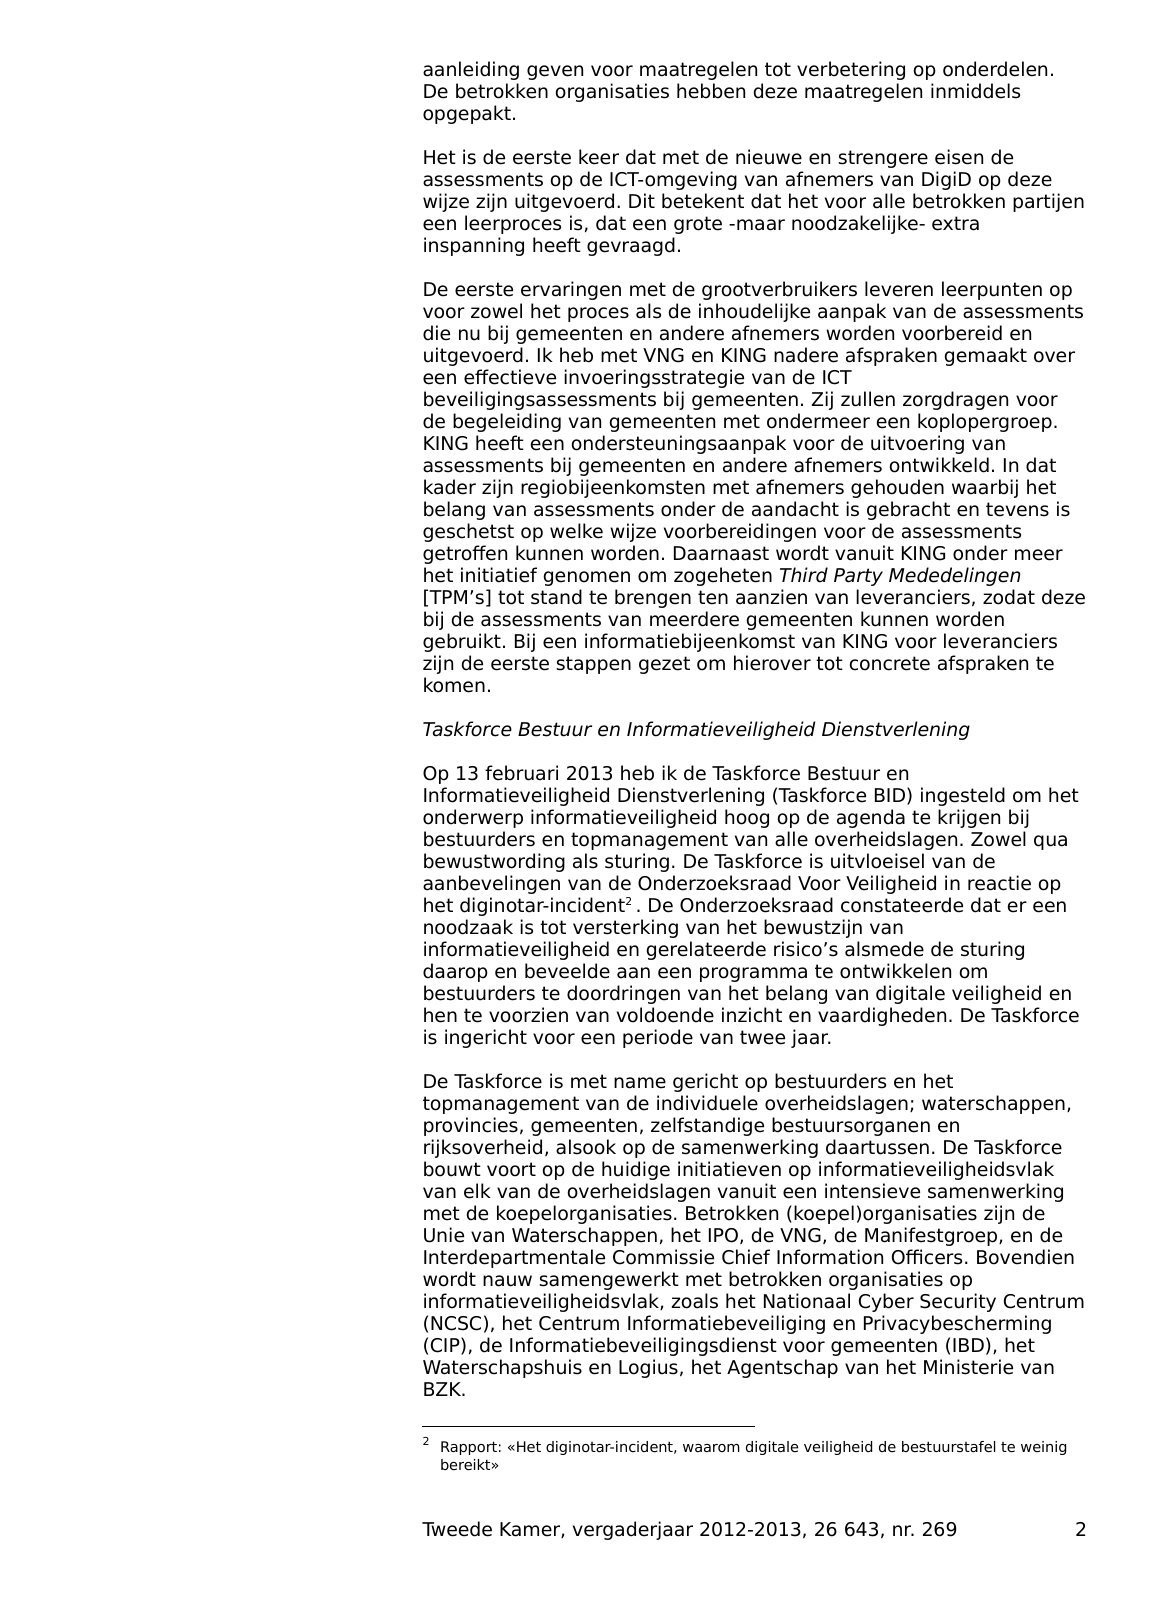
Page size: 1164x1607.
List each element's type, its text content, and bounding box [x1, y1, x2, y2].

text Op 13 februari 2013 heb ik de Taskforce Bestuur en Informatieveiligheid Dienstverlening (Taskforce BID) ingesteld om het onderwerp informatieveiligheid hoog op de agenda te krijgen bij bestuurders en topmanagement van alle overheidslagen. Zowel qua bewustwording als sturing. De Taskforce is uitvloeisel van de aanbevelingen van de Onderzoeksraad Voor Veiligheid in reactie op het diginotar-incident. De Onderzoeksraad constateerde dat er een noodzaak is tot versterking van het bewustzijn van informatieveiligheid en gerelateerde risico’s alsmede de sturing daarop en beveelde aan een programma te ontwikkelen om bestuurders te doordringen van het belang van digitale veiligheid en hen te voorzien van voldoende inzicht en vaardigheden. De Taskforce is ingericht voor een periode van twee jaar. [422, 763, 1087, 1049]
text Het is de eerste keer dat met de nieuwe en strengere eisen de assessments op de ICT-omgeving van afnemers van DigiD op deze wijze zijn uitgevoerd. Dit betekent dat het voor alle betrokken partijen een leerproces is, dat een grote -maar noodzakelijke- extra inspanning heeft gevraagd. [422, 147, 1087, 257]
text De eerste ervaringen met de grootverbruikers leveren leerpunten op voor zowel het proces als de inhoudelijke aanpak van de assessments die nu bij gemeenten en andere afnemers worden voorbereid en uitgevoerd. Ik heb met VNG en KING nadere afspraken gemaakt over een effectieve invoeringsstrategie van de ICT beveiligingsassessments bij gemeenten. Zij zullen zorgdragen voor de begeleiding van gemeenten met ondermeer een koplopergroep. KING heeft een ondersteuningsaanpak voor de uitvoering van assessments bij gemeenten en andere afnemers ontwikkeld. In dat kader zijn regiobijeenkomsten met afnemers gehouden waarbij het belang van assessments onder de aandacht is gebracht en tevens is geschetst op welke wijze voorbereidingen voor de assessments getroffen kunnen worden. Daarnaast wordt vanuit KING onder meer het initiatief genomen om zogeheten Third Party Mededelingen [TPM’s] tot stand te brengen ten aanzien van leveranciers, zodat deze bij de assessments van meerdere gemeenten kunnen worden gebruikt. Bij een informatiebijeenkomst van KING voor leveranciers zijn de eerste stappen gezet om hierover tot concrete afspraken te komen. [422, 279, 1087, 697]
text aanleiding geven voor maatregelen tot verbetering op onderdelen. De betrokken organisaties hebben deze maatregelen inmiddels opgepakt. [422, 59, 1087, 125]
subtitle Taskforce Bestuur en Informatieveiligheid Dienstverlening [422, 719, 1087, 741]
text Rapport: «Het diginotar-incident, waarom digitale veiligheid de bestuurstafel te weinig bereikt» [422, 1435, 1087, 1474]
text De Taskforce is met name gericht op bestuurders en het topmanagement van de individuele overheidslagen; waterschappen, provincies, gemeenten, zelfstandige bestuursorganen en rijksoverheid, alsook op de samenwerking daartussen. De Taskforce bouwt voort op de huidige initiatieven op informatieveiligheidsvlak van elk van de overheidslagen vanuit een intensieve samenwerking met de koepelorganisaties. Betrokken (koepel)organisaties zijn de Unie van Waterschappen, het IPO, de VNG, de Manifestgroep, en de Interdepartmentale Commissie Chief Information Officers. Bovendien wordt nauw samengewerkt met betrokken organisaties op informatieveiligheidsvlak, zoals het Nationaal Cyber Security Centrum (NCSC), het Centrum Informatiebeveiliging en Privacybescherming (CIP), de Informatiebeveiligingsdienst voor gemeenten (IBD), het Waterschapshuis en Logius, het Agentschap van het Ministerie van BZK. [422, 1071, 1087, 1401]
